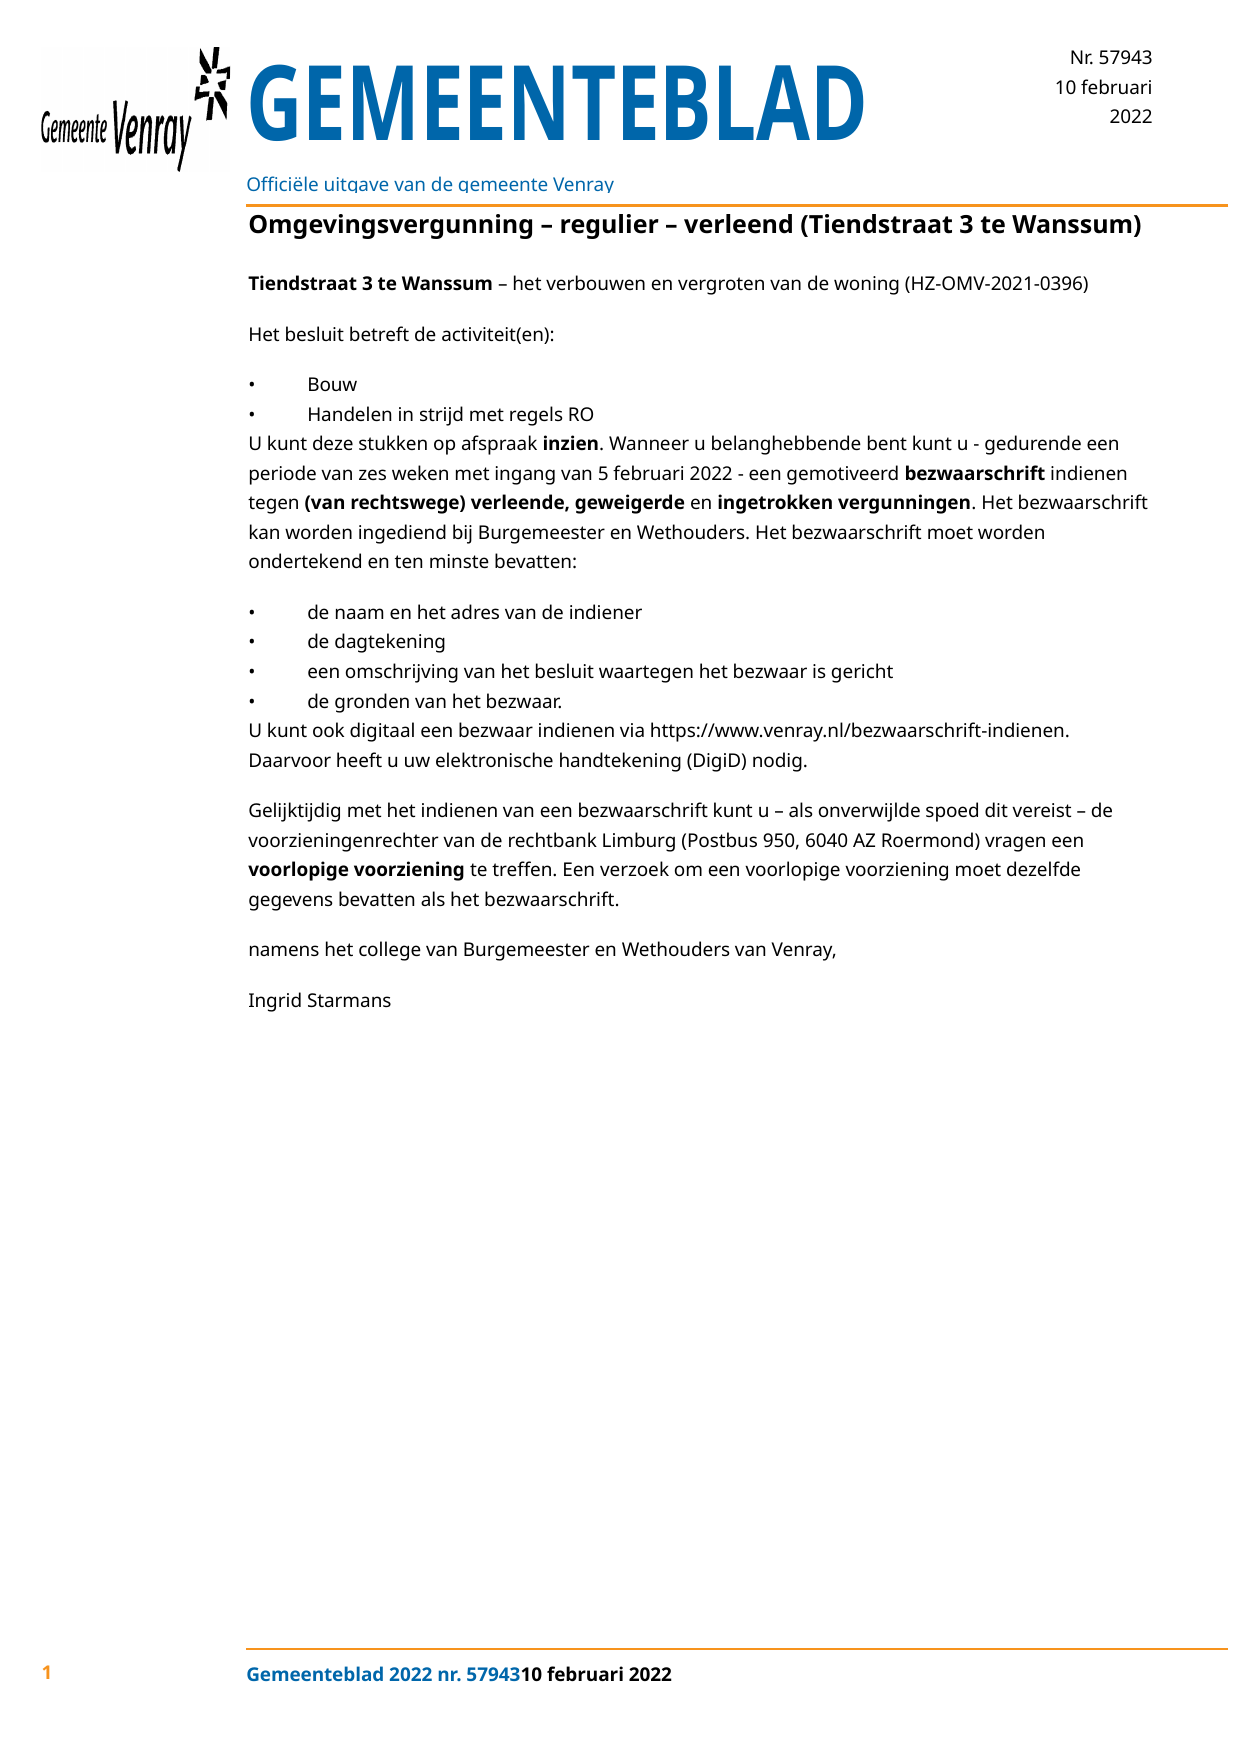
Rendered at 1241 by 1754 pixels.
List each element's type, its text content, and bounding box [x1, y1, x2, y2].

list de naam en het adres van de indiener [248, 599, 1152, 625]
text namens het college van Burgemeester en Wethouders van Venray, [248, 937, 1152, 962]
list de gronden van het bezwaar. [248, 688, 1152, 713]
list Bouw [248, 371, 1152, 397]
text Tiendstraat 3 te Wanssum – het verbouwen en vergroten van de woning (HZ-OMV-2021-0396) [248, 270, 1152, 296]
text U kunt deze stukken op afspraak inzien. Wanneer u belanghebbende bent kunt u - gedurende een periode van zes weken met ingang van 5 februari 2022 - een gemotiveerd bezwaarschrift indienen tegen (van rechtswege) verleende, geweigerde en ingetrokken vergunningen. Het bezwaarschrift kan worden ingediend bij Burgemeester en Wethouders. Het bezwaarschrift moet worden ondertekend en ten minste bevatten: [248, 430, 1152, 574]
text U kunt ook digitaal een bezwaar indienen via https://www.venray.nl/bezwaarschrift-indienen. Daarvoor heeft u uw elektronische handtekening (DigiD) nodig. [248, 717, 1152, 773]
list de dagtekening [248, 629, 1152, 654]
list Handelen in strijd met regels RO [248, 401, 1152, 426]
list een omschrijving van het besluit waartegen het bezwaar is gericht [248, 658, 1152, 684]
text Gelijktijdig met het indienen van een bezwaarschrift kunt u – als onverwijlde spoed dit vereist – de voorzieningenrechter van de rechtbank Limburg (Postbus 950, 6040 AZ Roermond) vragen een voorlopige voorziening te treffen. Een verzoek om een voorlopige voorziening moet dezelfde gegevens bevatten als het bezwaarschrift. [248, 797, 1152, 912]
text Het besluit betreft de activiteit(en): [248, 321, 1152, 346]
text Omgevingsvergunning – regulier – verleend (Tiendstraat 3 te Wanssum) [248, 207, 1152, 241]
picture [41, 47, 231, 172]
text Ingrid Starmans [248, 987, 1152, 1013]
